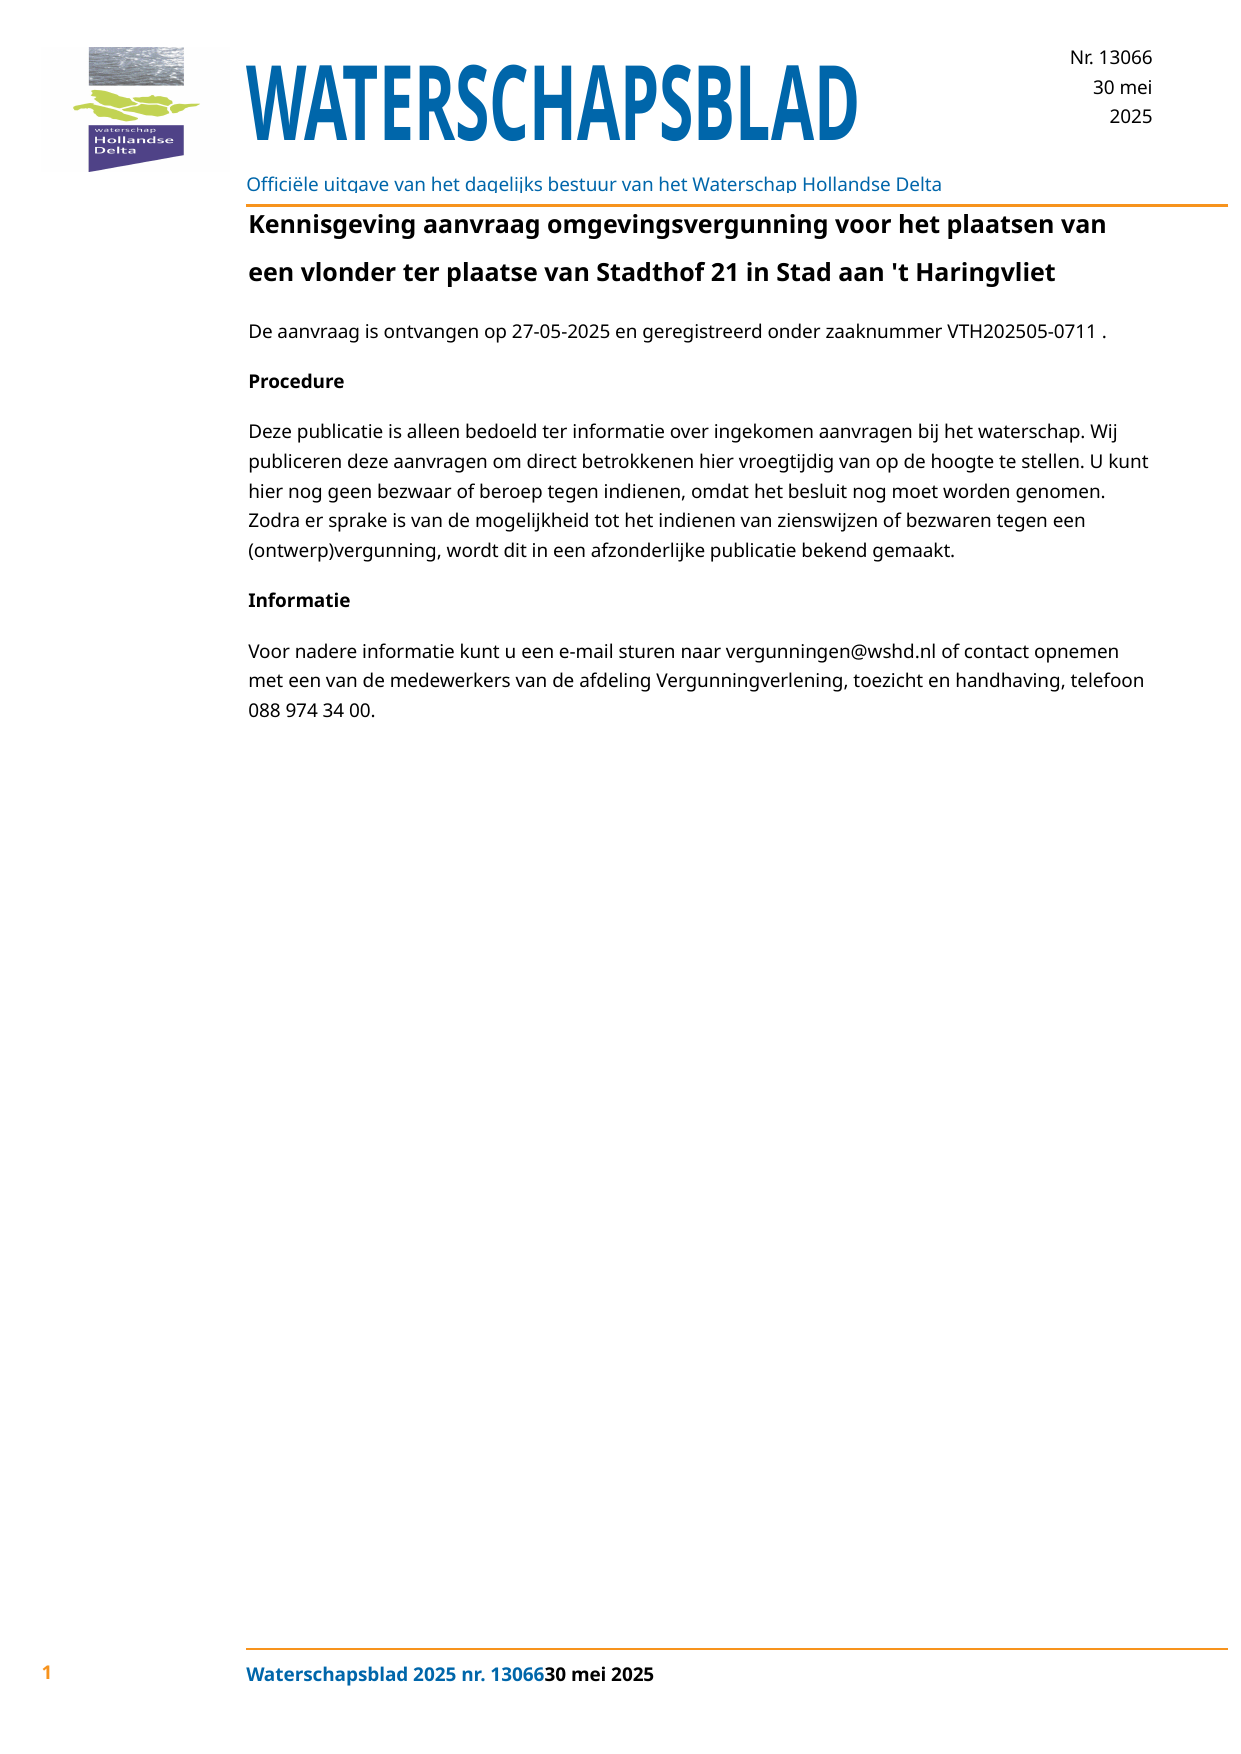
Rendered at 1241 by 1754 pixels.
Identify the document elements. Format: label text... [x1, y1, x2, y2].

text Voor nadere informatie kunt u een e-mail sturen naar vergunningen@wshd.nl of contact opnemen met een van de medewerkers van de afdeling Vergunningverlening, toezicht en handhaving, telefoon 088 974 34 00. [248, 638, 1152, 723]
text Procedure [248, 368, 1152, 394]
picture [41, 47, 231, 172]
text Kennisgeving aanvraag omgevingsvergunning voor het plaatsen van een vlonder ter plaatse van Stadthof 21 in Stad aan 't Haringvliet [248, 207, 1152, 288]
text Informatie [248, 587, 1152, 613]
text De aanvraag is ontvangen op 27-05-2025 en geregistreerd onder zaaknummer VTH202505-0711 . [248, 318, 1152, 344]
text Deze publicatie is alleen bedoeld ter informatie over ingekomen aanvragen bij het waterschap. Wij publiceren deze aanvragen om direct betrokkenen hier vroegtijdig van op de hoogte te stellen. U kunt hier nog geen bezwaar of beroep tegen indienen, omdat het besluit nog moet worden genomen. Zodra er sprake is van de mogelijkheid tot het indienen van zienswijzen of bezwaren tegen een (ontwerp)vergunning, wordt dit in een afzonderlijke publicatie bekend gemaakt. [248, 419, 1152, 563]
